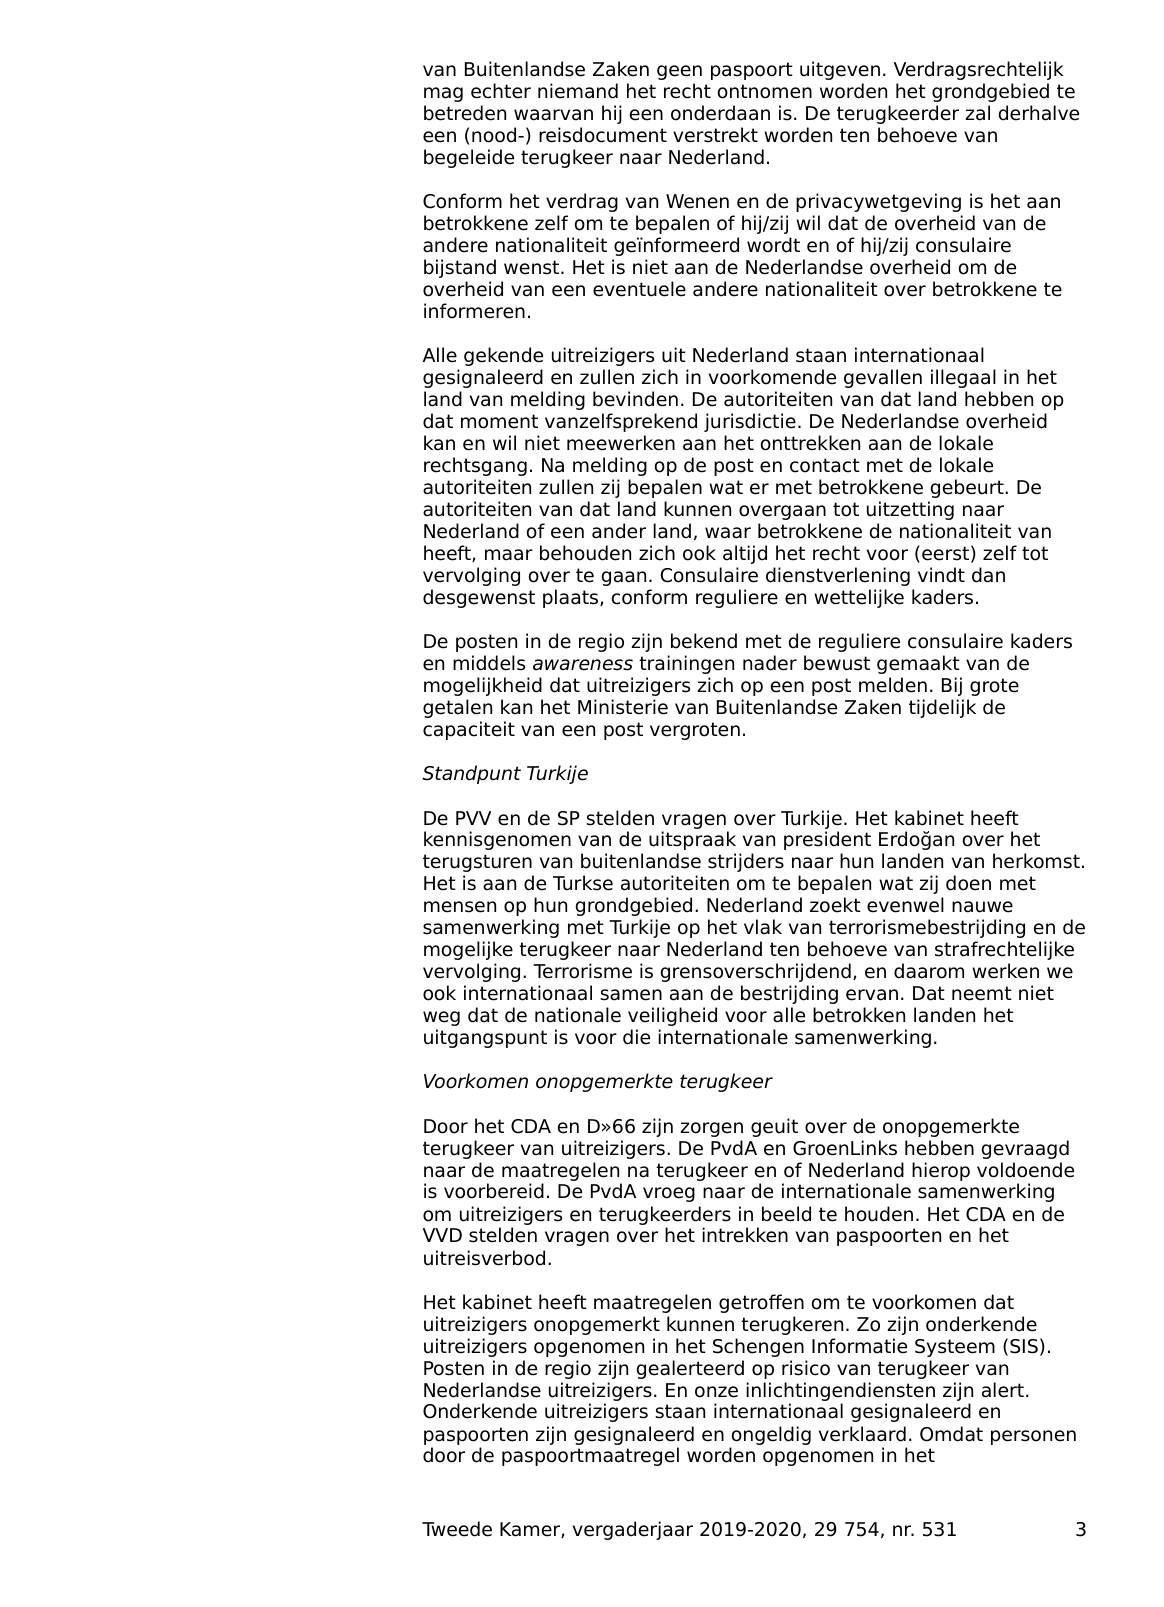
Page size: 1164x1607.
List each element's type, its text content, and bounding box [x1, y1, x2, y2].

text Conform het verdrag van Wenen en de privacywetgeving is het aan betrokkene zelf om te bepalen of hij/zij wil dat de overheid van de andere nationaliteit geïnformeerd wordt en of hij/zij consulaire bijstand wenst. Het is niet aan de Nederlandse overheid om de overheid van een eventuele andere nationaliteit over betrokkene te informeren. [422, 191, 1087, 323]
text Alle gekende uitreizigers uit Nederland staan internationaal gesignaleerd en zullen zich in voorkomende gevallen illegaal in het land van melding bevinden. De autoriteiten van dat land hebben op dat moment vanzelfsprekend jurisdictie. De Nederlandse overheid kan en wil niet meewerken aan het onttrekken aan de lokale rechtsgang. Na melding op de post en contact met de lokale autoriteiten zullen zij bepalen wat er met betrokkene gebeurt. De autoriteiten van dat land kunnen overgaan tot uitzetting naar Nederland of een ander land, waar betrokkene de nationaliteit van heeft, maar behouden zich ook altijd het recht voor (eerst) zelf tot vervolging over te gaan. Consulaire dienstverlening vindt dan desgewenst plaats, conform reguliere en wettelijke kaders. [422, 345, 1087, 609]
subtitle Voorkomen onopgemerkte terugkeer [422, 1071, 1087, 1093]
text Het kabinet heeft maatregelen getroffen om te voorkomen dat uitreizigers onopgemerkt kunnen terugkeren. Zo zijn onderkende uitreizigers opgenomen in het Schengen Informatie Systeem (SIS). Posten in de regio zijn gealerteerd op risico van terugkeer van Nederlandse uitreizigers. En onze inlichtingendiensten zijn alert. Onderkende uitreizigers staan internationaal gesignaleerd en paspoorten zijn gesignaleerd en ongeldig verklaard. Omdat personen door de paspoortmaatregel worden opgenomen in het [422, 1292, 1087, 1467]
text Door het CDA en D»66 zijn zorgen geuit over de onopgemerkte terugkeer van uitreizigers. De PvdA en GroenLinks hebben gevraagd naar de maatregelen na terugkeer en of Nederland hierop voldoende is voorbereid. De PvdA vroeg naar de internationale samenwerking om uitreizigers en terugkeerders in beeld te houden. Het CDA en de VVD stelden vragen over het intrekken van paspoorten en het uitreisverbod. [422, 1116, 1087, 1269]
text van Buitenlandse Zaken geen paspoort uitgeven. Verdragsrechtelijk mag echter niemand het recht ontnomen worden het grondgebied te betreden waarvan hij een onderdaan is. De terugkeerder zal derhalve een (nood-) reisdocument verstrekt worden ten behoeve van begeleide terugkeer naar Nederland. [422, 59, 1087, 169]
text De PVV en de SP stelden vragen over Turkije. Het kabinet heeft kennisgenomen van de uitspraak van president Erdoğan over het terugsturen van buitenlandse strijders naar hun landen van herkomst. Het is aan de Turkse autoriteiten om te bepalen wat zij doen met mensen op hun grondgebied. Nederland zoekt evenwel nauwe samenwerking met Turkije op het vlak van terrorismebestrijding en de mogelijke terugkeer naar Nederland ten behoeve van strafrechtelijke vervolging. Terrorisme is grensoverschrijdend, en daarom werken we ook internationaal samen aan de bestrijding ervan. Dat neemt niet weg dat de nationale veiligheid voor alle betrokken landen het uitgangspunt is voor die internationale samenwerking. [422, 807, 1087, 1049]
subtitle Standpunt Turkije [422, 763, 1087, 785]
text De posten in de regio zijn bekend met de reguliere consulaire kaders en middels awareness trainingen nader bewust gemaakt van de mogelijkheid dat uitreizigers zich op een post melden. Bij grote getalen kan het Ministerie van Buitenlandse Zaken tijdelijk de capaciteit van een post vergroten. [422, 631, 1087, 741]
